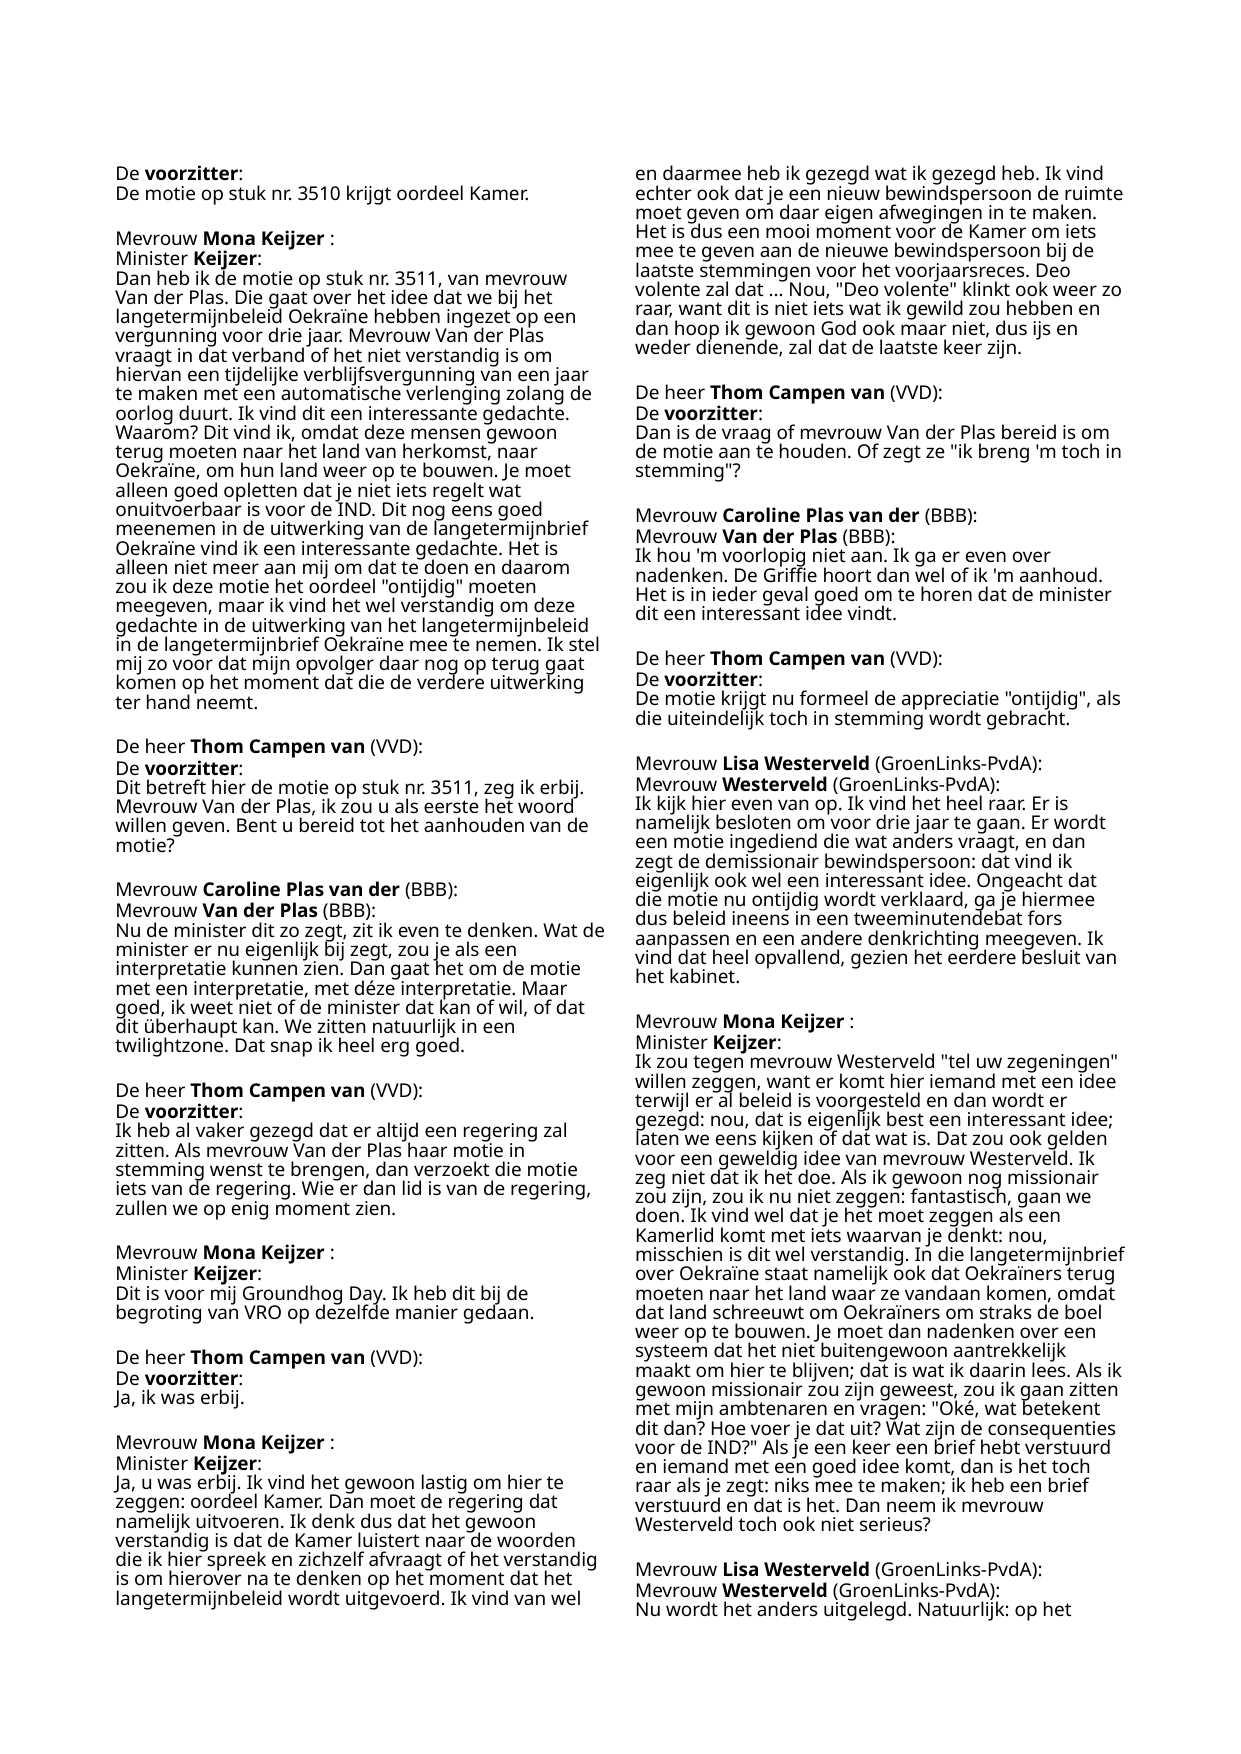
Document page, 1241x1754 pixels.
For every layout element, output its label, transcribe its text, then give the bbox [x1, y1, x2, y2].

text Mevrouw Mona Keijzer : [115, 1429, 605, 1455]
text Mevrouw Caroline Plas van der (BBB): [115, 877, 605, 902]
text Mevrouw Van der Plas (BBB): [115, 902, 605, 922]
text De voorzitter: [635, 404, 1125, 424]
text Nu wordt het anders uitgelegd. Natuurlijk: op het [635, 1601, 1125, 1620]
text Ja, u was erbij. Ik vind het gewoon lastig om hier te zeggen: oordeel Kamer. Dan moet de regering dat namelijk uitvoeren. Ik denk dus dat het gewoon verstandig is dat de Kamer luistert naar de woorden die ik hier spreek en zichzelf afvraagt of het verstandig is om hierover na te denken op het moment dat het langetermijnbeleid wordt uitgevoerd. Ik vind van wel [115, 1474, 605, 1609]
text Ik hou 'm voorlopig niet aan. Ik ga er even over nadenken. De Griffie hoort dan wel of ik 'm aanhoud. Het is in ieder geval goed om te horen dat de minister dit een interessant idee vindt. [635, 547, 1125, 624]
text Mevrouw Westerveld (GroenLinks-PvdA): [635, 776, 1125, 795]
text De heer Thom Campen van (VVD): [115, 734, 605, 759]
text Minister Keijzer: [635, 1034, 1125, 1053]
text De voorzitter: [115, 1370, 605, 1389]
text De voorzitter: [115, 1103, 605, 1122]
text Ja, ik was erbij. [115, 1389, 605, 1408]
text Dan heb ik de motie op stuk nr. 3511, van mevrouw Van der Plas. Die gaat over het idee dat we bij het langetermijnbeleid Oekraïne hebben ingezet op een vergunning voor drie jaar. Mevrouw Van der Plas vraagt in dat verband of het niet verstandig is om hiervan een tijdelijke verblijfsvergunning van een jaar te maken met een automatische verlenging zolang de oorlog duurt. Ik vind dit een interessante gedachte. Waarom? Dit vind ik, omdat deze mensen gewoon terug moeten naar het land van herkomst, naar Oekraïne, om hun land weer op te bouwen. Je moet alleen goed opletten dat je niet iets regelt wat onuitvoerbaar is voor de IND. Dit nog eens goed meenemen in de uitwerking van de langetermijnbrief Oekraïne vind ik een interessante gedachte. Het is alleen niet meer aan mij om dat te doen en daarom zou ik deze motie het oordeel "ontijdig" moeten meegeven, maar ik vind het wel verstandig om deze gedachte in de uitwerking van het langetermijnbeleid in de langetermijnbrief Oekraïne mee te nemen. Ik stel mij zo voor dat mijn opvolger daar nog op terug gaat komen op het moment dat die de verdere uitwerking ter hand neemt. [115, 270, 605, 713]
text Ik kijk hier even van op. Ik vind het heel raar. Er is namelijk besloten om voor drie jaar te gaan. Er wordt een motie ingediend die wat anders vraagt, en dan zegt de demissionair bewindspersoon: dat vind ik eigenlijk ook wel een interessant idee. Ongeacht dat die motie nu ontijdig wordt verklaard, ga je hiermee dus beleid ineens in een tweeminutendebat fors aanpassen en een andere denkrichting meegeven. Ik vind dat heel opvallend, gezien het eerdere besluit van het kabinet. [635, 795, 1125, 987]
text Mevrouw Caroline Plas van der (BBB): [635, 502, 1125, 528]
text Mevrouw Mona Keijzer : [635, 1008, 1125, 1034]
text Mevrouw Lisa Westerveld (GroenLinks-PvdA): [635, 750, 1125, 776]
text Minister Keijzer: [115, 250, 605, 270]
text Mevrouw Van der Plas (BBB): [635, 528, 1125, 547]
text en daarmee heb ik gezegd wat ik gezegd heb. Ik vind echter ook dat je een nieuw bewindspersoon de ruimte moet geven om daar eigen afwegingen in te maken. Het is dus een mooi moment voor de Kamer om iets mee te geven aan de nieuwe bewindspersoon bij de laatste stemmingen voor het voorjaarsreces. Deo volente zal dat … Nou, "Deo volente" klinkt ook weer zo raar, want dit is niet iets wat ik gewild zou hebben en dan hoop ik gewoon God ook maar niet, dus ijs en weder dienende, zal dat de laatste keer zijn. [635, 165, 1125, 358]
text Minister Keijzer: [115, 1455, 605, 1474]
text Mevrouw Mona Keijzer : [115, 225, 605, 250]
text De voorzitter: [115, 165, 605, 184]
text De voorzitter: [635, 671, 1125, 690]
text De heer Thom Campen van (VVD): [635, 645, 1125, 671]
text Ik heb al vaker gezegd dat er altijd een regering zal zitten. Als mevrouw Van der Plas haar motie in stemming wenst te brengen, dan verzoekt die motie iets van de regering. Wie er dan lid is van de regering, zullen we op enig moment zien. [115, 1122, 605, 1219]
text De voorzitter: [115, 759, 605, 779]
text De motie op stuk nr. 3510 krijgt oordeel Kamer. [115, 184, 605, 204]
text Nu de minister dit zo zegt, zit ik even te denken. Wat de minister er nu eigenlijk bij zegt, zou je als een interpretatie kunnen zien. Dan gaat het om de motie met een interpretatie, met déze interpretatie. Maar goed, ik weet niet of de minister dat kan of wil, of dat dit überhaupt kan. We zitten natuurlijk in een twilightzone. Dat snap ik heel erg goed. [115, 922, 605, 1057]
text Mevrouw Mona Keijzer : [115, 1239, 605, 1265]
text Mevrouw Lisa Westerveld (GroenLinks-PvdA): [635, 1556, 1125, 1582]
text Dan is de vraag of mevrouw Van der Plas bereid is om de motie aan te houden. Of zegt ze "ik breng 'm toch in stemming"? [635, 424, 1125, 482]
text De heer Thom Campen van (VVD): [115, 1077, 605, 1103]
text Ik zou tegen mevrouw Westerveld "tel uw zegeningen" willen zeggen, want er komt hier iemand met een idee terwijl er al beleid is voorgesteld en dan wordt er gezegd: nou, dat is eigenlijk best een interessant idee; laten we eens kijken of dat wat is. Dat zou ook gelden voor een geweldig idee van mevrouw Westerveld. Ik zeg niet dat ik het doe. Als ik gewoon nog missionair zou zijn, zou ik nu niet zeggen: fantastisch, gaan we doen. Ik vind wel dat je het moet zeggen als een Kamerlid komt met iets waarvan je denkt: nou, misschien is dit wel verstandig. In die langetermijnbrief over Oekraïne staat namelijk ook dat Oekraïners terug moeten naar het land waar ze vandaan komen, omdat dat land schreeuwt om Oekraïners om straks de boel weer op te bouwen. Je moet dan nadenken over een systeem dat het niet buitengewoon aantrekkelijk maakt om hier te blijven; dat is wat ik daarin lees. Als ik gewoon missionair zou zijn geweest, zou ik gaan zitten met mijn ambtenaren en vragen: "Oké, wat betekent dit dan? Hoe voer je dat uit? Wat zijn de consequenties voor de IND?" Als je een keer een brief hebt verstuurd en iemand met een goed idee komt, dan is het toch raar als je zegt: niks mee te maken; ik heb een brief verstuurd en dat is het. Dan neem ik mevrouw Westerveld toch ook niet serieus? [635, 1053, 1125, 1535]
text Minister Keijzer: [115, 1265, 605, 1284]
text De heer Thom Campen van (VVD): [115, 1344, 605, 1370]
text Dit betreft hier de motie op stuk nr. 3511, zeg ik erbij. Mevrouw Van der Plas, ik zou u als eerste het woord willen geven. Bent u bereid tot het aanhouden van de motie? [115, 779, 605, 856]
text Mevrouw Westerveld (GroenLinks-PvdA): [635, 1582, 1125, 1601]
text Dit is voor mij Groundhog Day. Ik heb dit bij de begroting van VRO op dezelfde manier gedaan. [115, 1284, 605, 1323]
text De motie krijgt nu formeel de appreciatie "ontijdig", als die uiteindelijk toch in stemming wordt gebracht. [635, 690, 1125, 729]
text De heer Thom Campen van (VVD): [635, 379, 1125, 404]
